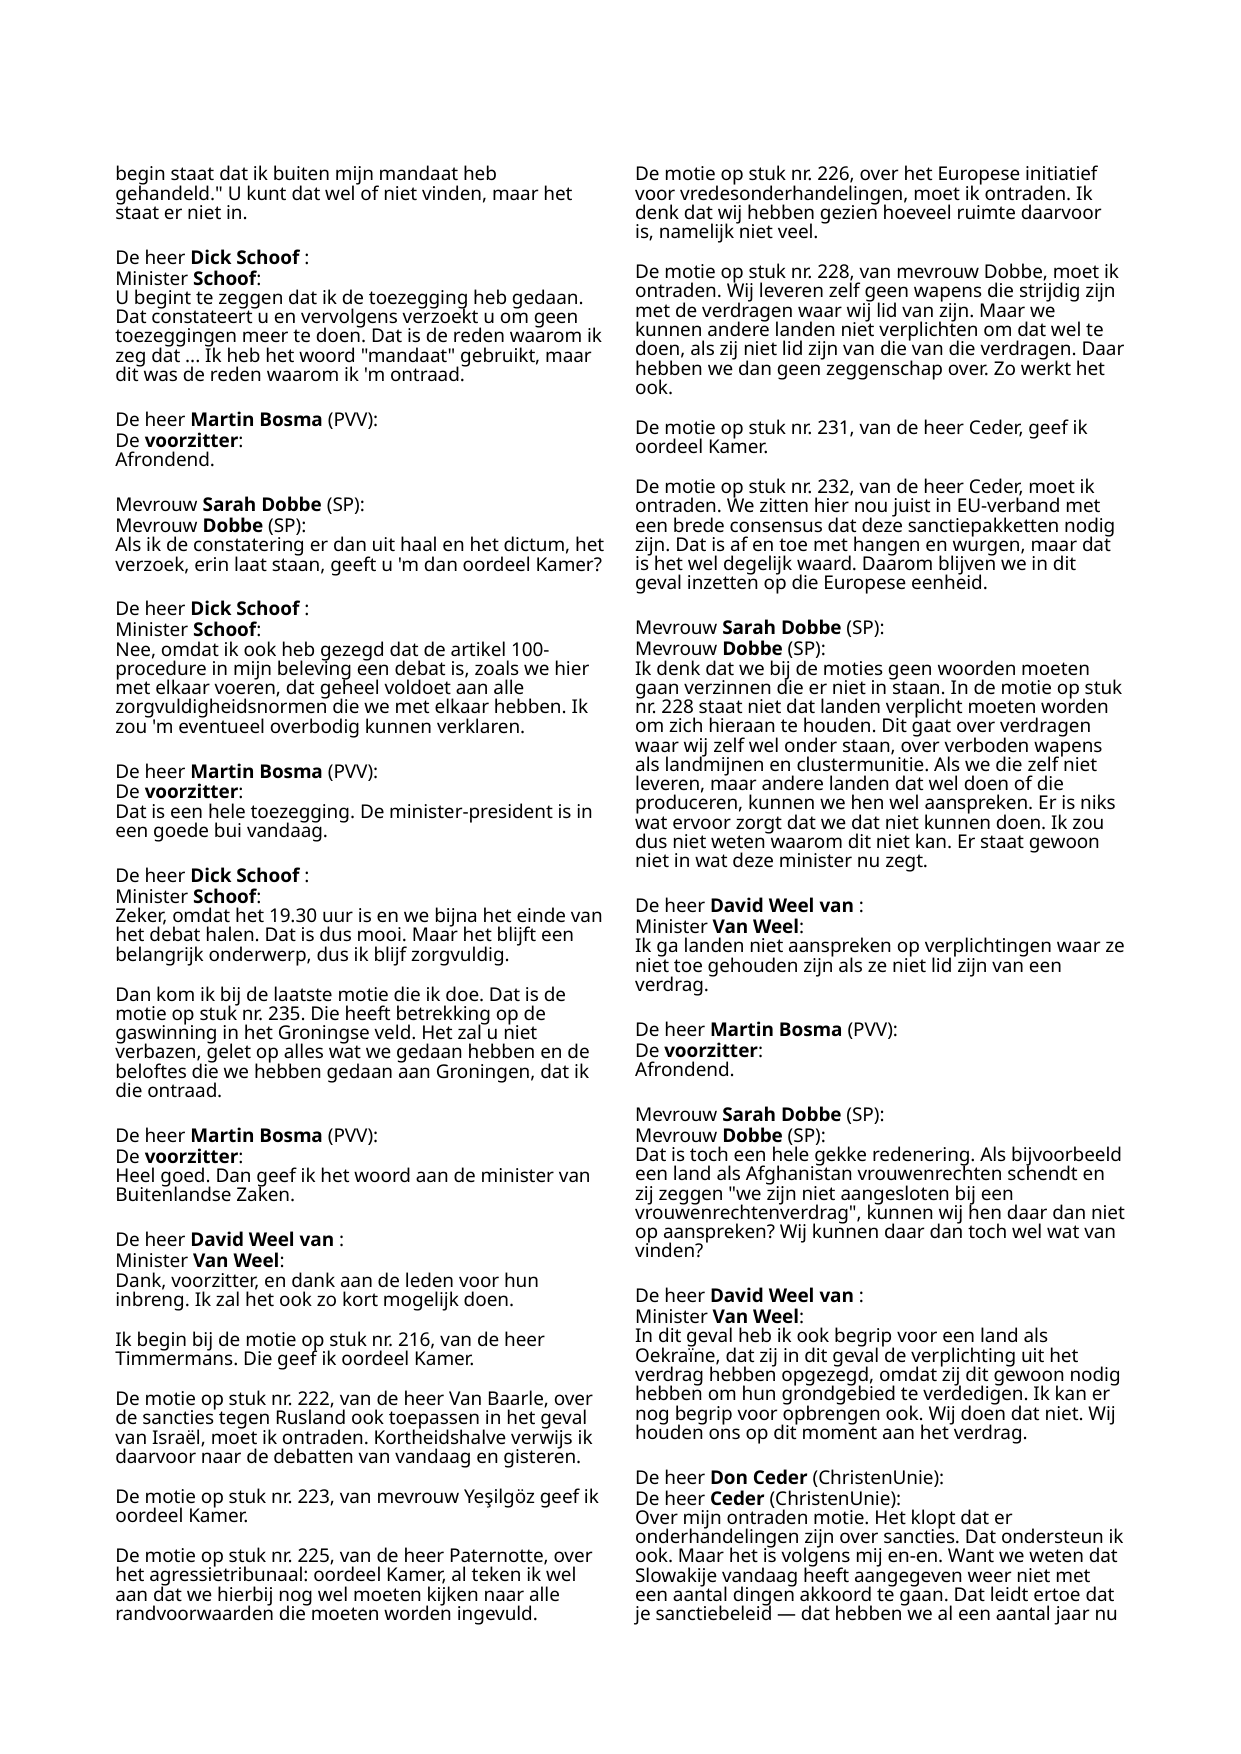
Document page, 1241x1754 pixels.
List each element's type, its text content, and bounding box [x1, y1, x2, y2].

text U begint te zeggen dat ik de toezegging heb gedaan. Dat constateert u en vervolgens verzoekt u om geen toezeggingen meer te doen. Dat is de reden waarom ik zeg dat ... Ik heb het woord "mandaat" gebruikt, maar dit was de reden waarom ik 'm ontraad. [115, 289, 605, 385]
text De motie op stuk nr. 226, over het Europese initiatief voor vredesonderhandelingen, moet ik ontraden. Ik denk dat wij hebben gezien hoeveel ruimte daarvoor is, namelijk niet veel. [635, 165, 1125, 242]
text De heer Martin Bosma (PVV): [115, 406, 605, 432]
text Afrondend. [115, 451, 605, 470]
text De motie op stuk nr. 223, van mevrouw Yeşilgöz geef ik oordeel Kamer. [115, 1488, 605, 1526]
text Zeker, omdat het 19.30 uur is en we bijna het einde van het debat halen. Dat is dus mooi. Maar het blijft een belangrijk onderwerp, dus ik blijf zorgvuldig. [115, 907, 605, 965]
text Mevrouw Sarah Dobbe (SP): [635, 1101, 1125, 1127]
text begin staat dat ik buiten mijn mandaat heb gehandeld." U kunt dat wel of niet vinden, maar het staat er niet in. [115, 165, 605, 223]
text De heer David Weel van : [635, 1282, 1125, 1308]
text Minister Van Weel: [115, 1252, 605, 1272]
text Minister Schoof: [115, 621, 605, 641]
text De voorzitter: [115, 783, 605, 803]
text Heel goed. Dan geef ik het woord aan de minister van Buitenlandse Zaken. [115, 1167, 605, 1206]
text Mevrouw Dobbe (SP): [115, 517, 605, 536]
text Dan kom ik bij de laatste motie die ik doe. Dat is de motie op stuk nr. 235. Die heeft betrekking op de gaswinning in het Groningse veld. Het zal u niet verbazen, gelet op alles wat we gedaan hebben en de beloftes die we hebben gedaan aan Groningen, dat ik die ontraad. [115, 986, 605, 1101]
text Nee, omdat ik ook heb gezegd dat de artikel 100-procedure in mijn beleving een debat is, zoals we hier met elkaar voeren, dat geheel voldoet aan alle zorgvuldigheidsnormen die we met elkaar hebben. Ik zou 'm eventueel overbodig kunnen verklaren. [115, 641, 605, 737]
text Mevrouw Dobbe (SP): [635, 1127, 1125, 1146]
text De heer Don Ceder (ChristenUnie): [635, 1464, 1125, 1490]
text Over mijn ontraden motie. Het klopt dat er onderhandelingen zijn over sancties. Dat ondersteun ik ook. Maar het is volgens mij en-en. Want we weten dat Slowakije vandaag heeft aangegeven weer niet met een aantal dingen akkoord te gaan. Dat leidt ertoe dat je sanctiebeleid — dat hebben we al een aantal jaar nu [635, 1509, 1125, 1624]
text Ik denk dat we bij de moties geen woorden moeten gaan verzinnen die er niet in staan. In de motie op stuk nr. 228 staat niet dat landen verplicht moeten worden om zich hieraan te houden. Dit gaat over verdragen waar wij zelf wel onder staan, over verboden wapens als landmijnen en clustermunitie. Als we die zelf niet leveren, maar andere landen dat wel doen of die produceren, kunnen we hen wel aanspreken. Er is niks wat ervoor zorgt dat we dat niet kunnen doen. Ik zou dus niet weten waarom dit niet kan. Er staat gewoon niet in wat deze minister nu zegt. [635, 659, 1125, 871]
text De motie op stuk nr. 232, van de heer Ceder, moet ik ontraden. We zitten hier nou juist in EU-verband met een brede consensus dat deze sanctiepakketten nodig zijn. Dat is af en toe met hangen en wurgen, maar dat is het wel degelijk waard. Daarom blijven we in dit geval inzetten op die Europese eenheid. [635, 478, 1125, 594]
text Mevrouw Dobbe (SP): [635, 640, 1125, 659]
text De heer Dick Schoof : [115, 244, 605, 270]
text In dit geval heb ik ook begrip voor een land als Oekraïne, dat zij in dit geval de verplichting uit het verdrag hebben opgezegd, omdat zij dit gewoon nodig hebben om hun grondgebied te verdedigen. Ik kan er nog begrip voor opbrengen ook. Wij doen dat niet. Wij houden ons op dit moment aan het verdrag. [635, 1327, 1125, 1443]
text Minister Van Weel: [635, 918, 1125, 937]
text De heer David Weel van : [635, 892, 1125, 918]
text Dank, voorzitter, en dank aan de leden voor hun inbreng. Ik zal het ook zo kort mogelijk doen. [115, 1272, 605, 1310]
text Mevrouw Sarah Dobbe (SP): [635, 614, 1125, 640]
text De voorzitter: [635, 1042, 1125, 1061]
text Minister Schoof: [115, 270, 605, 289]
text Dat is een hele toezegging. De minister-president is in een goede bui vandaag. [115, 803, 605, 841]
text De heer David Weel van : [115, 1227, 605, 1252]
text De motie op stuk nr. 222, van de heer Van Baarle, over de sancties tegen Rusland ook toepassen in het geval van Israël, moet ik ontraden. Kortheidshalve verwijs ik daarvoor naar de debatten van vandaag en gisteren. [115, 1390, 605, 1467]
text Ik ga landen niet aanspreken op verplichtingen waar ze niet toe gehouden zijn als ze niet lid zijn van een verdrag. [635, 937, 1125, 995]
text De heer Martin Bosma (PVV): [635, 1016, 1125, 1042]
text De motie op stuk nr. 231, van de heer Ceder, geef ik oordeel Kamer. [635, 419, 1125, 457]
text Minister Schoof: [115, 888, 605, 907]
text De heer Martin Bosma (PVV): [115, 1122, 605, 1148]
text Afrondend. [635, 1061, 1125, 1080]
text Mevrouw Sarah Dobbe (SP): [115, 491, 605, 517]
text Als ik de constatering er dan uit haal en het dictum, het verzoek, erin laat staan, geeft u 'm dan oordeel Kamer? [115, 536, 605, 575]
text De heer Dick Schoof : [115, 596, 605, 621]
text Ik begin bij de motie op stuk nr. 216, van de heer Timmermans. Die geef ik oordeel Kamer. [115, 1331, 605, 1369]
text Dat is toch een hele gekke redenering. Als bijvoorbeeld een land als Afghanistan vrouwenrechten schendt en zij zeggen "we zijn niet aangesloten bij een vrouwenrechtenverdrag", kunnen wij hen daar dan niet op aanspreken? Wij kunnen daar dan toch wel wat van vinden? [635, 1146, 1125, 1262]
text De voorzitter: [115, 1148, 605, 1167]
text De heer Dick Schoof : [115, 862, 605, 888]
text De motie op stuk nr. 225, van de heer Paternotte, over het agressietribunaal: oordeel Kamer, al teken ik wel aan dat we hierbij nog wel moeten kijken naar alle randvoorwaarden die moeten worden ingevuld. [115, 1547, 605, 1624]
text De heer Martin Bosma (PVV): [115, 758, 605, 783]
text De heer Ceder (ChristenUnie): [635, 1490, 1125, 1509]
text De motie op stuk nr. 228, van mevrouw Dobbe, moet ik ontraden. Wij leveren zelf geen wapens die strijdig zijn met de verdragen waar wij lid van zijn. Maar we kunnen andere landen niet verplichten om dat wel te doen, als zij niet lid zijn van die van die verdragen. Daar hebben we dan geen zeggenschap over. Zo werkt het ook. [635, 263, 1125, 398]
text De voorzitter: [115, 432, 605, 451]
text Minister Van Weel: [635, 1308, 1125, 1327]
